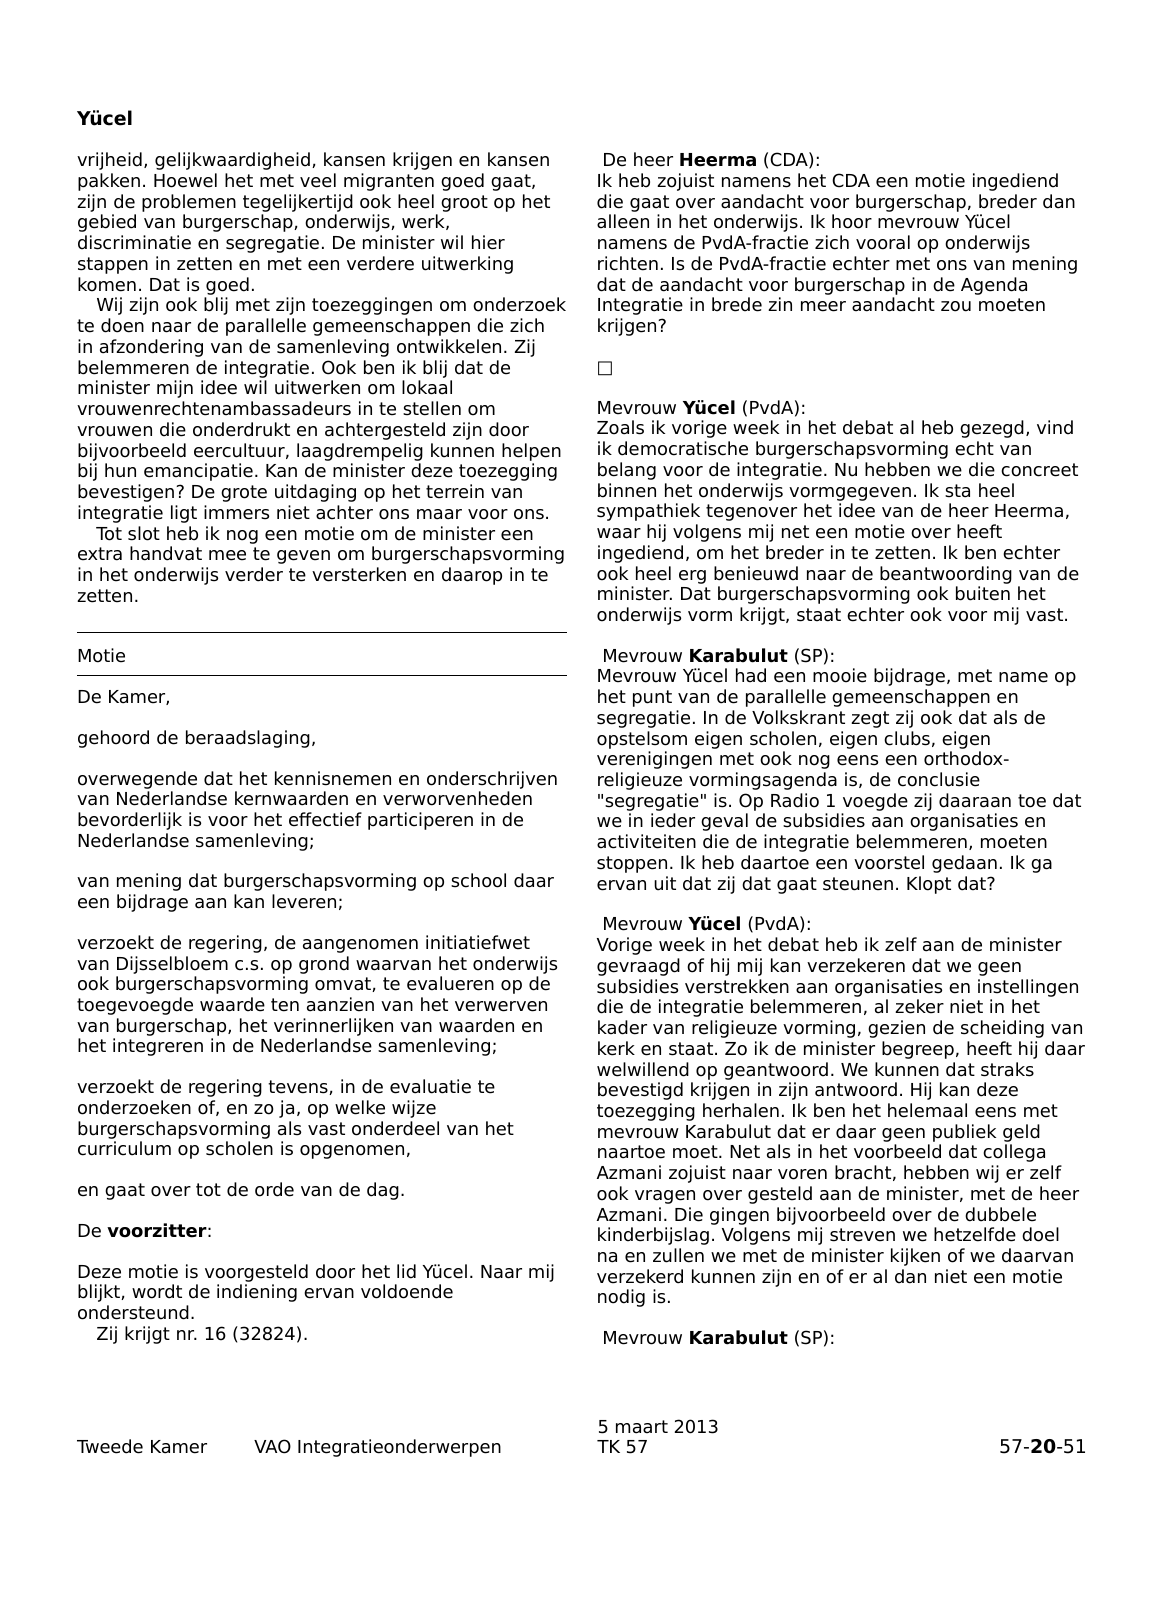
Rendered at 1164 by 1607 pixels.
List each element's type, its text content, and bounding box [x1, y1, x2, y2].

text overwegende dat het kennisnemen en onderschrijven van Nederlandse kernwaarden en verworvenheden bevorderlijk is voor het effectief participeren in de Nederlandse samenleving; [77, 768, 567, 851]
text Mevrouw Karabulut (SP): [596, 646, 1087, 666]
text Zoals ik vorige week in het debat al heb gezegd, vind ik democratische burgerschapsvorming echt van belang voor de integratie. Nu hebben we die concreet binnen het onderwijs vormgegeven. Ik sta heel sympathiek tegenover het idee van de heer Heerma, waar hij volgens mij net een motie over heeft ingediend, om het breder in te zetten. Ik ben echter ook heel erg benieuwd naar de beantwoording van de minister. Dat burgerschapsvorming ook buiten het onderwijs vorm krijgt, staat echter ook voor mij vast. [596, 418, 1087, 626]
text van mening dat burgerschapsvorming op school daar een bijdrage aan kan leveren; [77, 871, 567, 913]
text Motie [77, 646, 567, 667]
text Mevrouw Yücel (PvdA): [596, 397, 1087, 418]
text verzoekt de regering, de aangenomen initiatiefwet van Dijsselbloem c.s. op grond waarvan het onderwijs ook burgerschapsvorming omvat, te evalueren op de toegevoegde waarde ten aanzien van het verwerven van burgerschap, het verinnerlijken van waarden en het integreren in de Nederlandse samenleving; [77, 933, 567, 1057]
text De heer Heerma (CDA): [596, 150, 1087, 171]
text Zij krijgt nr. 16 (32824). [77, 1324, 567, 1344]
text en gaat over tot de orde van de dag. [77, 1180, 567, 1201]
text De Kamer, [77, 687, 567, 708]
text Ik heb zojuist namens het CDA een motie ingediend die gaat over aandacht voor burgerschap, breder dan alleen in het onderwijs. Ik hoor mevrouw Yücel namens de PvdA-fractie zich vooral op onderwijs richten. Is de PvdA-fractie echter met ons van mening dat de aandacht voor burgerschap in de Agenda Integratie in brede zin meer aandacht zou moeten krijgen? [596, 171, 1087, 337]
text Mevrouw Yücel had een mooie bijdrage, met name op het punt van de parallelle gemeenschappen en segregatie. In de Volkskrant zegt zij ook dat als de opstelsom eigen scholen, eigen clubs, eigen verenigingen met ook nog eens een orthodox-religieuze vormingsagenda is, de conclusie "segregatie" is. Op Radio 1 voegde zij daaraan toe dat we in ieder geval de subsidies aan organisaties en activiteiten die de integratie belemmeren, moeten stoppen. Ik heb daartoe een voorstel gedaan. Ik ga ervan uit dat zij dat gaat steunen. Klopt dat? [596, 666, 1087, 894]
text gehoord de beraadslaging, [77, 728, 567, 748]
text Vorige week in het debat heb ik zelf aan de minister gevraagd of hij mij kan verzekeren dat we geen subsidies verstrekken aan organisaties en instellingen die de integratie belemmeren, al zeker niet in het kader van religieuze vorming, gezien de scheiding van kerk en staat. Zo ik de minister begreep, heeft hij daar welwillend op geantwoord. We kunnen dat straks bevestigd krijgen in zijn antwoord. Hij kan deze toezegging herhalen. Ik ben het helemaal eens met mevrouw Karabulut dat er daar geen publiek geld naartoe moet. Net als in het voorbeeld dat collega Azmani zojuist naar voren bracht, hebben wij er zelf ook vragen over gesteld aan de minister, met de heer Azmani. Die gingen bijvoorbeeld over de dubbele kinderbijslag. Volgens mij streven we hetzelfde doel na en zullen we met de minister kijken of we daarvan verzekerd kunnen zijn en of er al dan niet een motie nodig is. [596, 935, 1087, 1308]
text vrijheid, gelijkwaardigheid, kansen krijgen en kansen pakken. Hoewel het met veel migranten goed gaat, zijn de problemen tegelijkertijd ook heel groot op het gebied van burgerschap, onderwijs, werk, discriminatie en segregatie. De minister wil hier stappen in zetten en met een verdere uitwerking komen. Dat is goed. [77, 150, 567, 295]
text De voorzitter: [77, 1221, 567, 1241]
text □ [596, 357, 1087, 377]
text Wij zijn ook blij met zijn toezeggingen om onderzoek te doen naar de parallelle gemeenschappen die zich in afzondering van de samenleving ontwikkelen. Zij belemmeren de integratie. Ook ben ik blij dat de minister mijn idee wil uitwerken om lokaal vrouwenrechtenambassadeurs in te stellen om vrouwen die onderdrukt en achtergesteld zijn door bijvoorbeeld eercultuur, laagdrempelig kunnen helpen bij hun emancipatie. Kan de minister deze toezegging bevestigen? De grote uitdaging op het terrein van integratie ligt immers niet achter ons maar voor ons. [77, 295, 567, 523]
text verzoekt de regering tevens, in de evaluatie te onderzoeken of, en zo ja, op welke wijze burgerschapsvorming als vast onderdeel van het curriculum op scholen is opgenomen, [77, 1077, 567, 1160]
text Mevrouw Karabulut (SP): [596, 1328, 1087, 1349]
text Tot slot heb ik nog een motie om de minister een extra handvat mee te geven om burgerschapsvorming in het onderwijs verder te versterken en daarop in te zetten. [77, 523, 567, 606]
text Mevrouw Yücel (PvdA): [596, 914, 1087, 935]
text Deze motie is voorgesteld door het lid Yücel. Naar mij blijkt, wordt de indiening ervan voldoende ondersteund. [77, 1261, 567, 1324]
